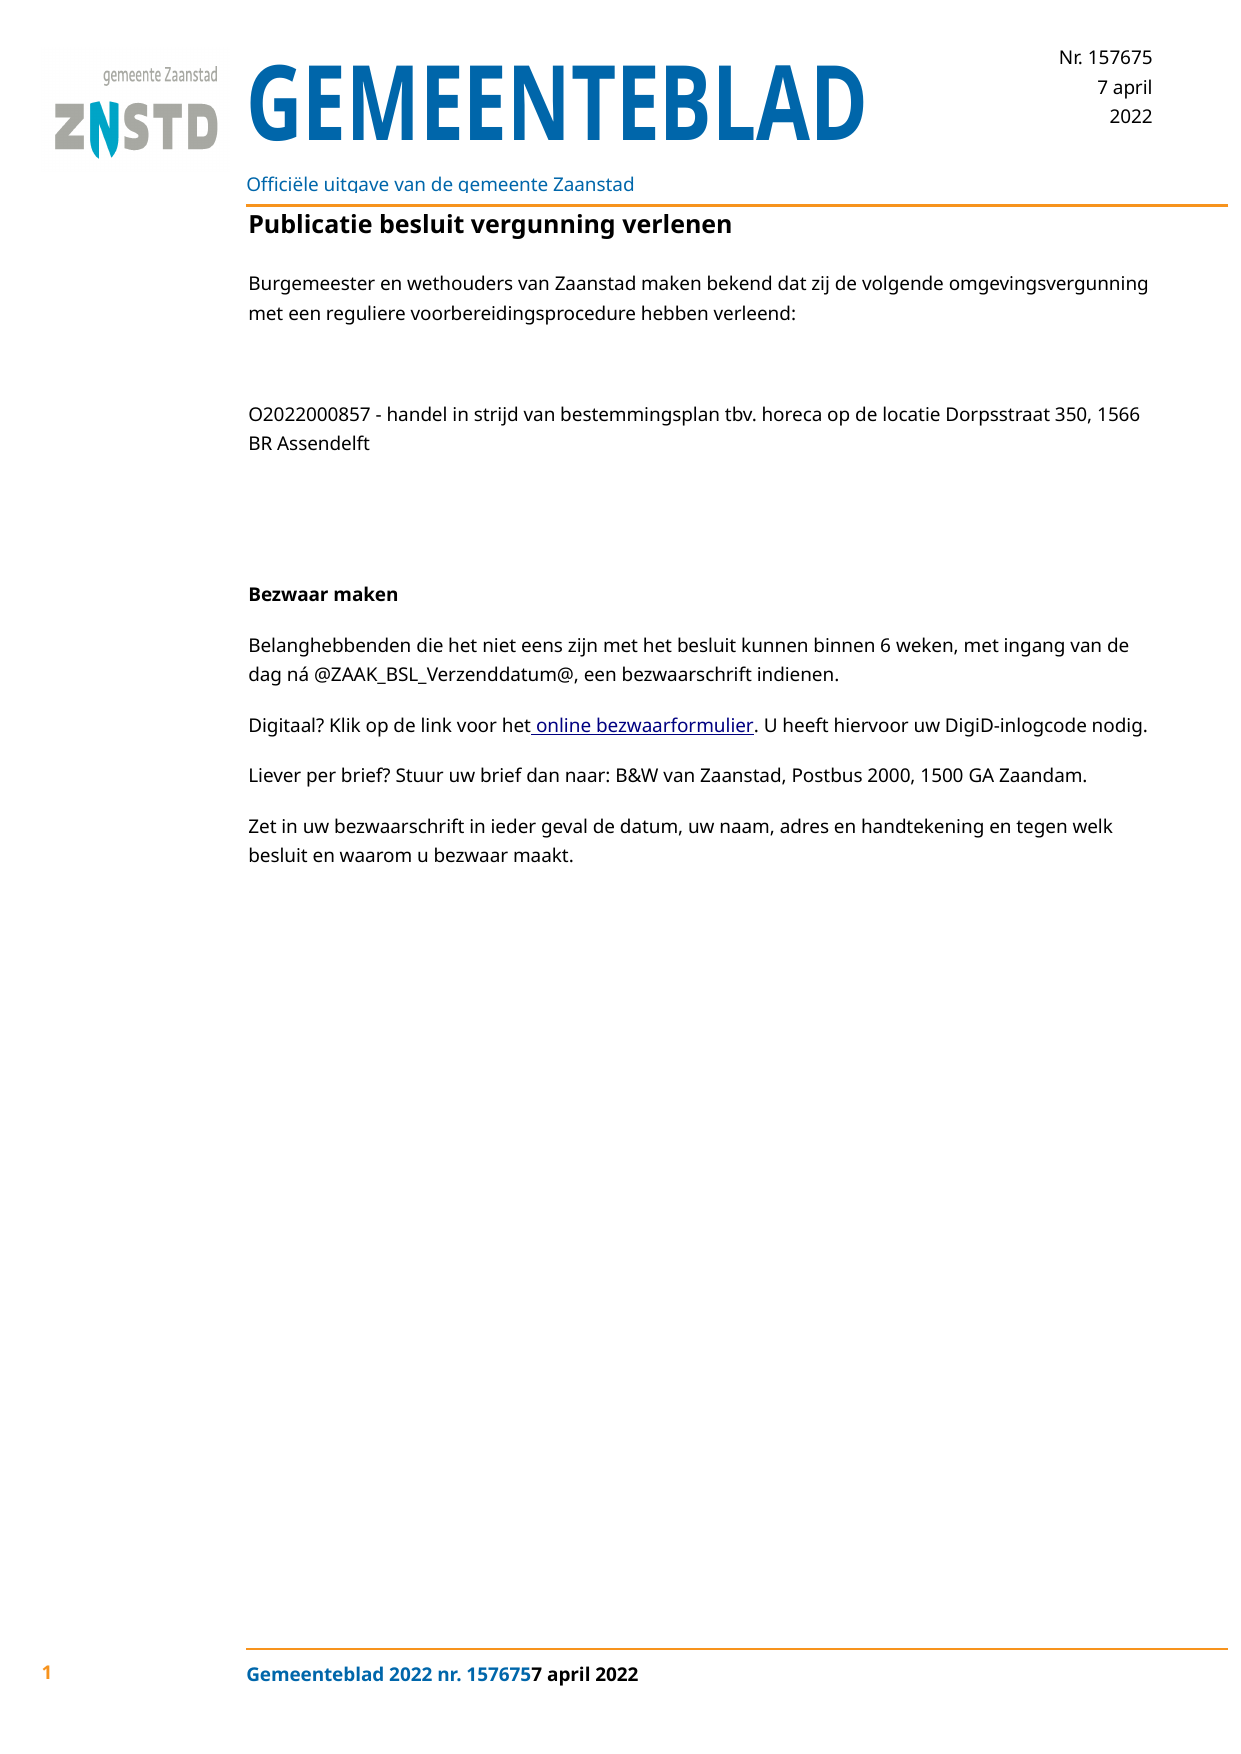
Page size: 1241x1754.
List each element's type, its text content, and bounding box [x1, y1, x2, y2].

text Zet in uw bezwaarschrift in ieder geval de datum, uw naam, adres en handtekening en tegen welk besluit en waarom u bezwaar maakt. [248, 813, 1152, 868]
text Burgemeester en wethouders van Zaanstad maken bekend dat zij de volgende omgevingsvergunning met een reguliere voorbereidingsprocedure hebben verleend: [248, 270, 1152, 326]
text Belanghebbenden die het niet eens zijn met het besluit kunnen binnen 6 weken, met ingang van de dag ná @ZAAK_BSL_Verzenddatum@, een bezwaarschrift indienen. [248, 632, 1152, 687]
text Publicatie besluit vergunning verlenen [248, 207, 1152, 241]
text Digitaal? Klik op de link voor het online bezwaarformulier. U heeft hiervoor uw DigiD-inlogcode nodig. [248, 712, 1152, 738]
text Bezwaar maken [248, 582, 1152, 607]
picture [41, 47, 231, 172]
text O2022000857 - handel in strijd van bestemmingsplan tbv. horeca op de locatie Dorpsstraat 350, 1566 BR Assendelft [248, 401, 1152, 456]
text Liever per brief? Stuur uw brief dan naar: B&W van Zaanstad, Postbus 2000, 1500 GA Zaandam. [248, 762, 1152, 788]
